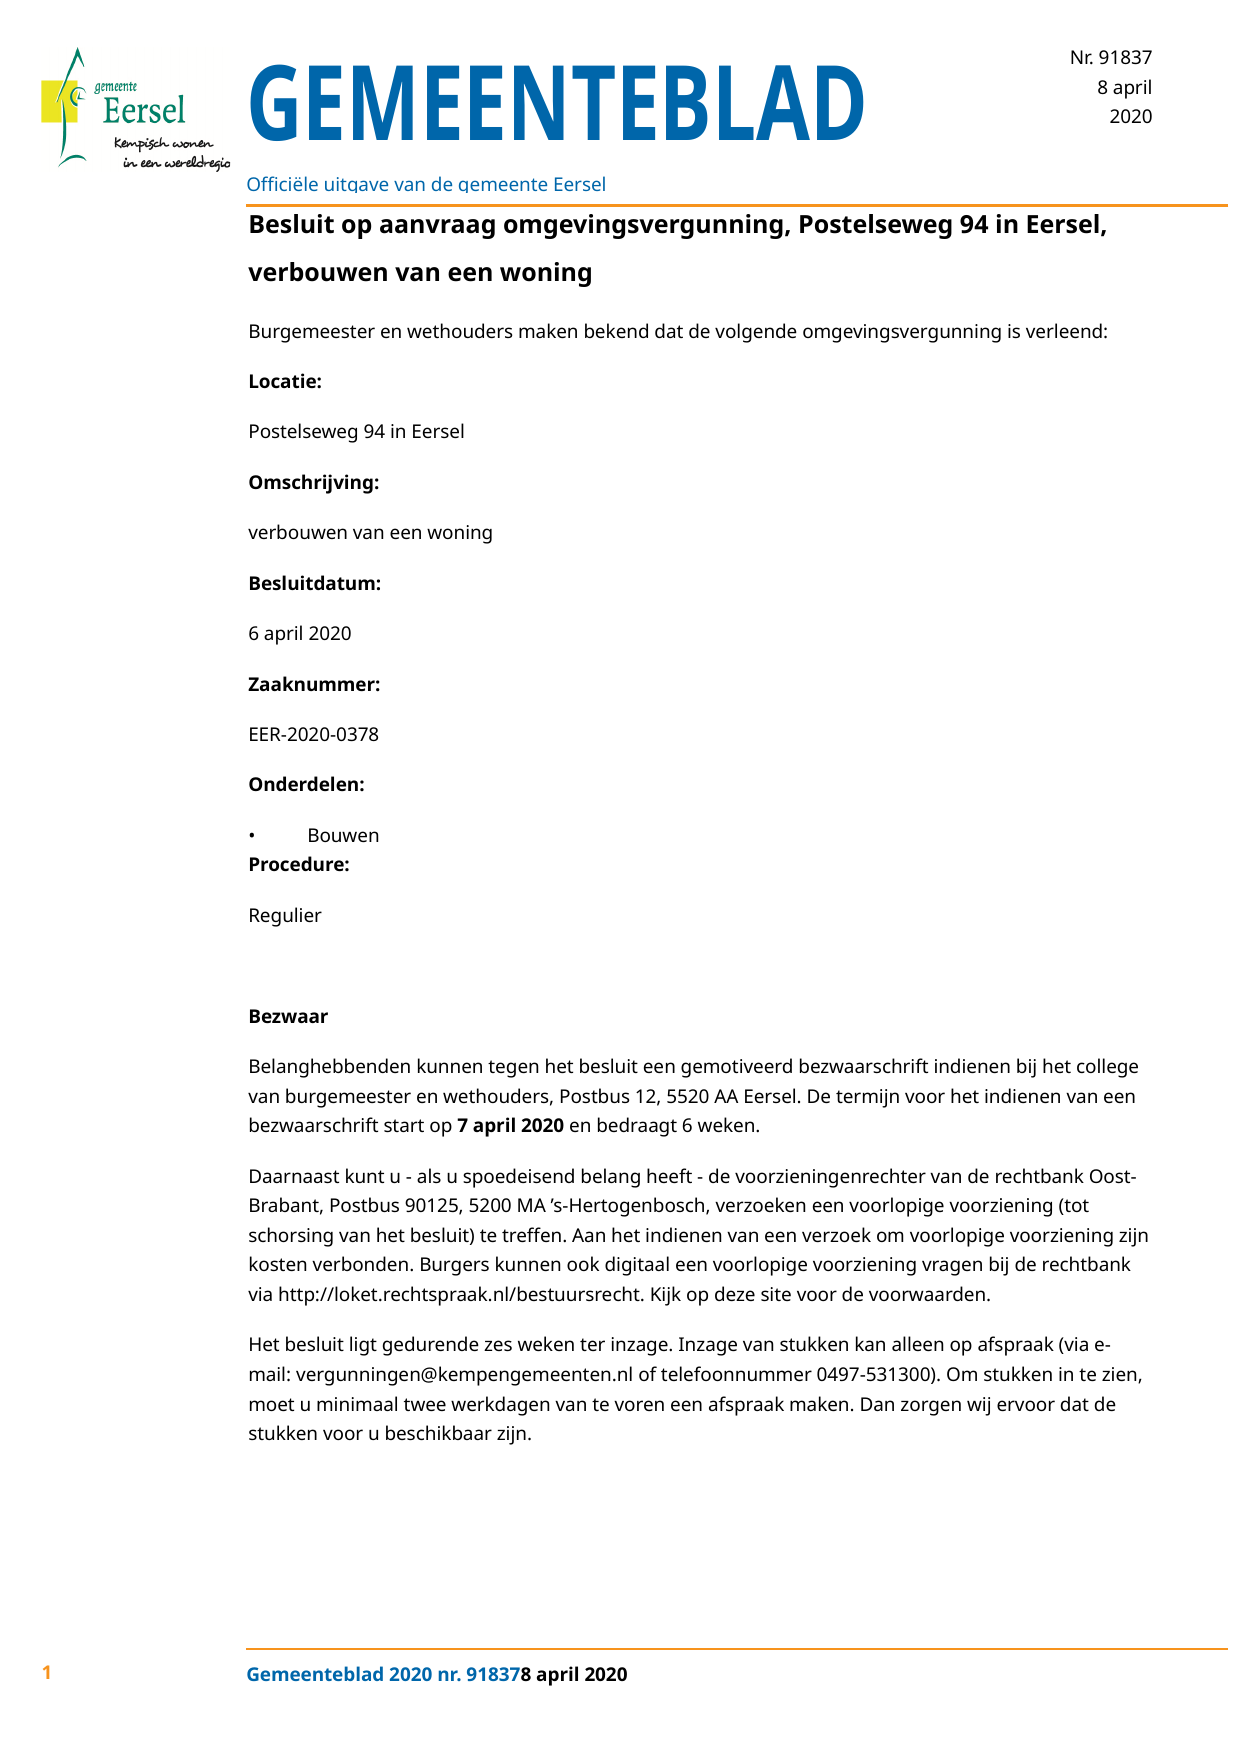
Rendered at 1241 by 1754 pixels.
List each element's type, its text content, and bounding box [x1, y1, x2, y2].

text Postelseweg 94 in Eersel [248, 419, 1152, 444]
text Omschrijving: [248, 469, 1152, 495]
list Bouwen [248, 822, 1152, 848]
text Belanghebbenden kunnen tegen het besluit een gemotiveerd bezwaarschrift indienen bij het college van burgemeester en wethouders, Postbus 12, 5520 AA Eersel. De termijn voor het indienen van een bezwaarschrift start op 7 april 2020 en bedraagt 6 weken. [248, 1053, 1152, 1138]
text Onderdelen: [248, 772, 1152, 797]
text Besluitdatum: [248, 570, 1152, 596]
text Daarnaast kunt u - als u spoedeisend belang heeft - de voorzieningenrechter van de rechtbank Oost-Brabant, Postbus 90125, 5200 MA ’s-Hertogenbosch, verzoeken een voorlopige voorziening (tot schorsing van het besluit) te treffen. Aan het indienen van een verzoek om voorlopige voorziening zijn kosten verbonden. Burgers kunnen ook digitaal een voorlopige voorziening vragen bij de rechtbank via http://loket.rechtspraak.nl/bestuursrecht. Kijk op deze site voor de voorwaarden. [248, 1163, 1152, 1307]
text 6 april 2020 [248, 620, 1152, 646]
text Het besluit ligt gedurende zes weken ter inzage. Inzage van stukken kan alleen op afspraak (via e-mail: vergunningen@kempengemeenten.nl of telefoonnummer 0497-531300). Om stukken in te zien, moet u minimaal twee werkdagen van te voren een afspraak maken. Dan zorgen wij ervoor dat de stukken voor u beschikbaar zijn. [248, 1332, 1152, 1446]
text Burgemeester en wethouders maken bekend dat de volgende omgevingsvergunning is verleend: [248, 318, 1152, 344]
picture [41, 47, 231, 172]
text Locatie: [248, 368, 1152, 394]
text Zaaknummer: [248, 671, 1152, 697]
text Regulier [248, 902, 1152, 928]
text verbouwen van een woning [248, 519, 1152, 545]
text Bezwaar [248, 1003, 1152, 1029]
text Procedure: [248, 852, 1152, 877]
text Besluit op aanvraag omgevingsvergunning, Postelseweg 94 in Eersel, verbouwen van een woning [248, 207, 1152, 288]
text EER-2020-0378 [248, 721, 1152, 747]
